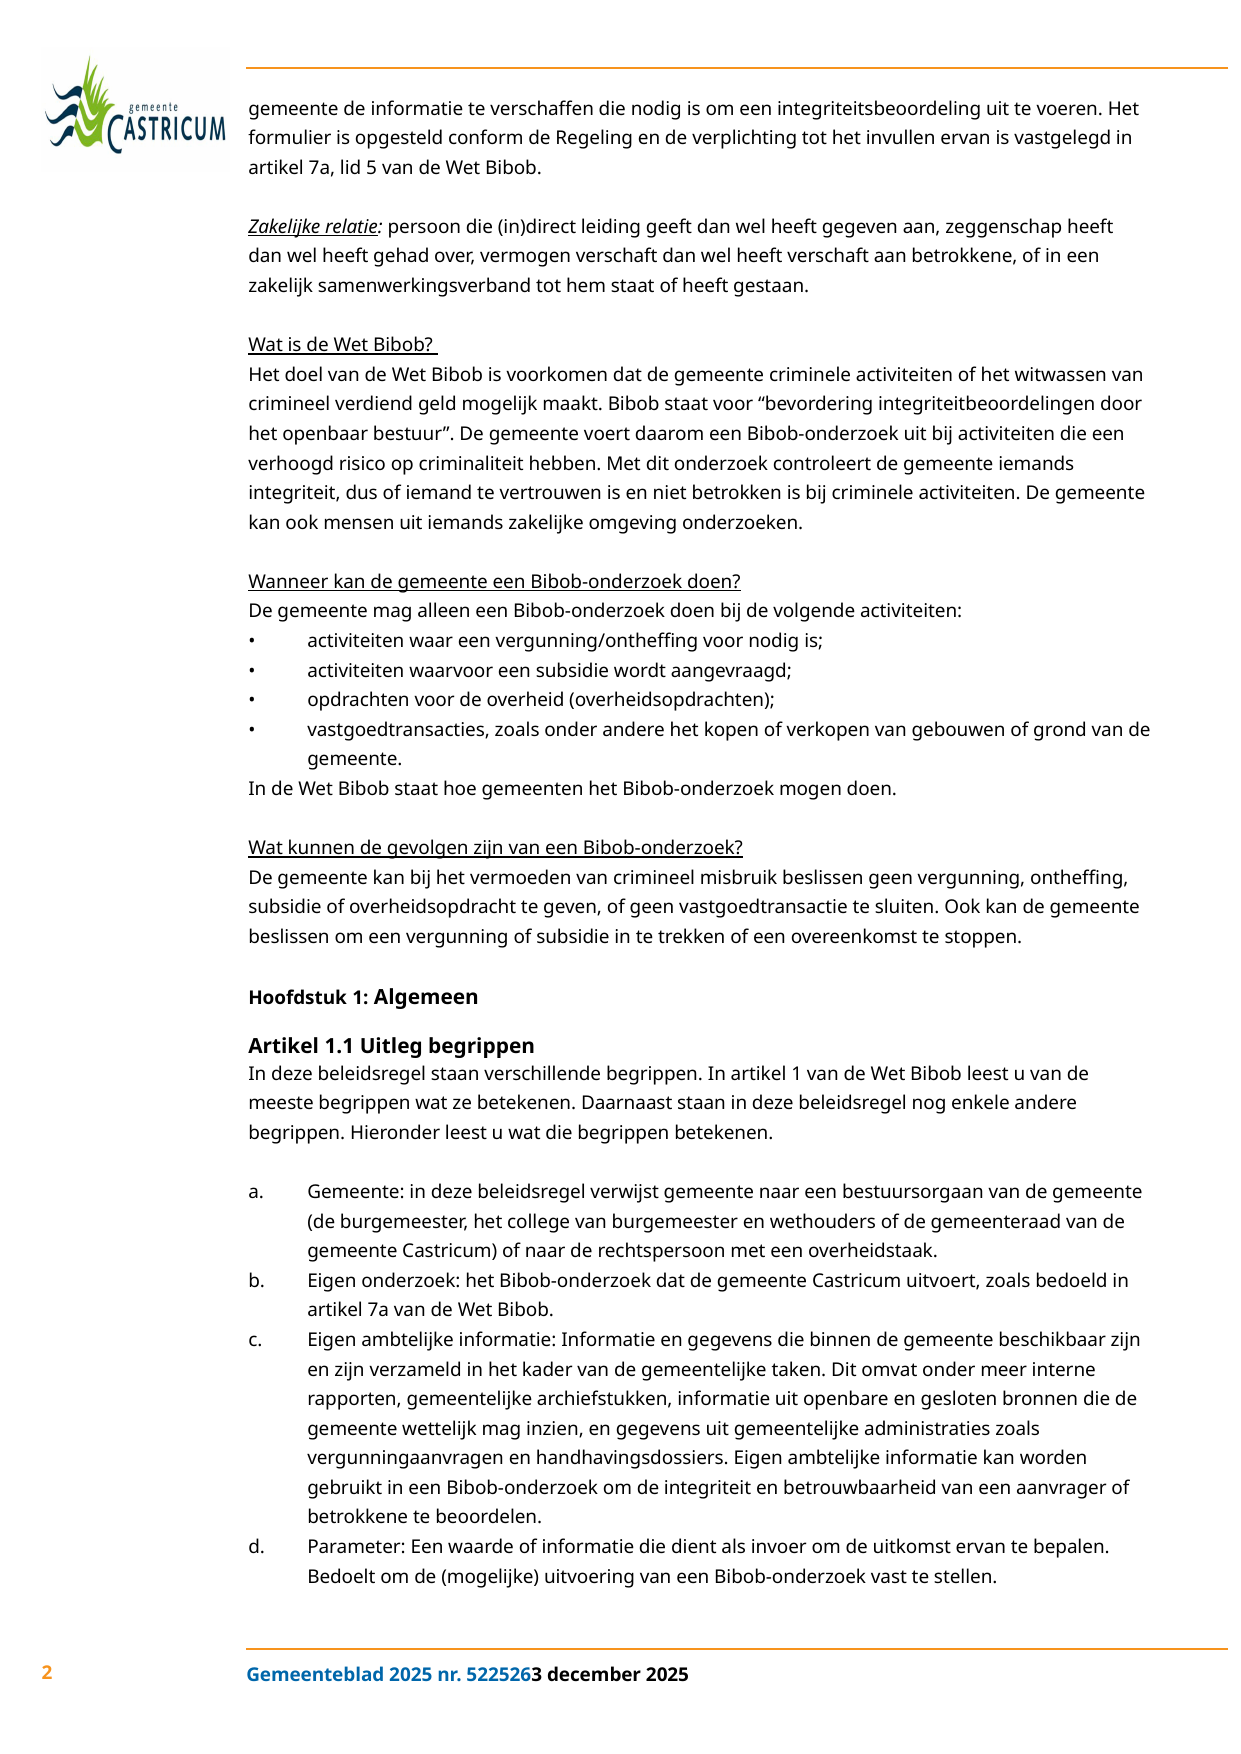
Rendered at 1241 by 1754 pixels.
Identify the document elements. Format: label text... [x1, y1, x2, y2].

text Zakelijke relatie: persoon die (in)direct leiding geeft dan wel heeft gegeven aan, zeggenschap heeft dan wel heeft gehad over, vermogen verschaft dan wel heeft verschaft aan betrokkene, of in een zakelijk samenwerkingsverband tot hem staat of heeft gestaan. [248, 213, 1152, 298]
list Eigen onderzoek: het Bibob-onderzoek dat de gemeente Castricum uitvoert, zoals bedoeld in artikel 7a van de Wet Bibob. [248, 1267, 1152, 1322]
text Wanneer kan de gemeente een Bibob-onderzoek doen? [248, 568, 1152, 594]
list Parameter: Een waarde of informatie die dient als invoer om de uitkomst ervan te bepalen. Bedoelt om de (mogelijke) uitvoering van een Bibob-onderzoek vast te stellen. [248, 1533, 1152, 1589]
text gemeente de informatie te verschaffen die nodig is om een integriteitsbeoordeling uit te voeren. Het formulier is opgesteld conform de Regeling en de verplichting tot het invullen ervan is vastgelegd in artikel 7a, lid 5 van de Wet Bibob. [248, 95, 1152, 180]
list Gemeente: in deze beleidsregel verwijst gemeente naar een bestuursorgaan van de gemeente (de burgemeester, het college van burgemeester en wethouders of de gemeenteraad van de gemeente Castricum) of naar de rechtspersoon met een overheidstaak. [248, 1178, 1152, 1263]
text In de Wet Bibob staat hoe gemeenten het Bibob-onderzoek mogen doen. [248, 775, 1152, 801]
list vastgoedtransacties, zoals onder andere het kopen of verkopen van gebouwen of grond van de gemeente. [248, 716, 1152, 771]
list opdrachten voor de overheid (overheidsopdrachten); [248, 686, 1152, 712]
list activiteiten waarvoor een subsidie wordt aangevraagd; [248, 657, 1152, 683]
list activiteiten waar een vergunning/ontheffing voor nodig is; [248, 627, 1152, 653]
list Eigen ambtelijke informatie: Informatie en gegevens die binnen de gemeente beschikbaar zijn en zijn verzameld in het kader van de gemeentelijke taken. Dit omvat onder meer interne rapporten, gemeentelijke archiefstukken, informatie uit openbare en gesloten bronnen die de gemeente wettelijk mag inzien, en gegevens uit gemeentelijke administraties zoals vergunningaanvragen en handhavingsdossiers. Eigen ambtelijke informatie kan worden gebruikt in een Bibob-onderzoek om de integriteit en betrouwbaarheid van een aanvrager of betrokkene te beoordelen. [248, 1326, 1152, 1529]
text Het doel van de Wet Bibob is voorkomen dat de gemeente criminele activiteiten of het witwassen van crimineel verdiend geld mogelijk maakt. Bibob staat voor “bevordering integriteitbeoordelingen door het openbaar bestuur”. De gemeente voert daarom een Bibob-onderzoek uit bij activiteiten die een verhoogd risico op criminaliteit hebben. Met dit onderzoek controleert de gemeente iemands integriteit, dus of iemand te vertrouwen is en niet betrokken is bij criminele activiteiten. De gemeente kan ook mensen uit iemands zakelijke omgeving onderzoeken. [248, 361, 1152, 535]
text De gemeente mag alleen een Bibob-onderzoek doen bij de volgende activiteiten: [248, 598, 1152, 623]
text Hoofdstuk 1: Algemeen [248, 982, 1152, 1011]
text Artikel 1.1 Uitleg begrippen [248, 1032, 1152, 1060]
text Wat kunnen de gevolgen zijn van een Bibob-onderzoek? [248, 834, 1152, 860]
text De gemeente kan bij het vermoeden van crimineel misbruik beslissen geen vergunning, ontheffing, subsidie of overheidsopdracht te geven, of geen vastgoedtransactie te sluiten. Ook kan de gemeente beslissen om een vergunning of subsidie in te trekken of een overeenkomst te stoppen. [248, 864, 1152, 949]
picture [41, 47, 231, 172]
text Wat is de Wet Bibob? [248, 331, 1152, 357]
text In deze beleidsregel staan verschillende begrippen. In artikel 1 van de Wet Bibob leest u van de meeste begrippen wat ze betekenen. Daarnaast staan in deze beleidsregel nog enkele andere begrippen. Hieronder leest u wat die begrippen betekenen. [248, 1060, 1152, 1145]
